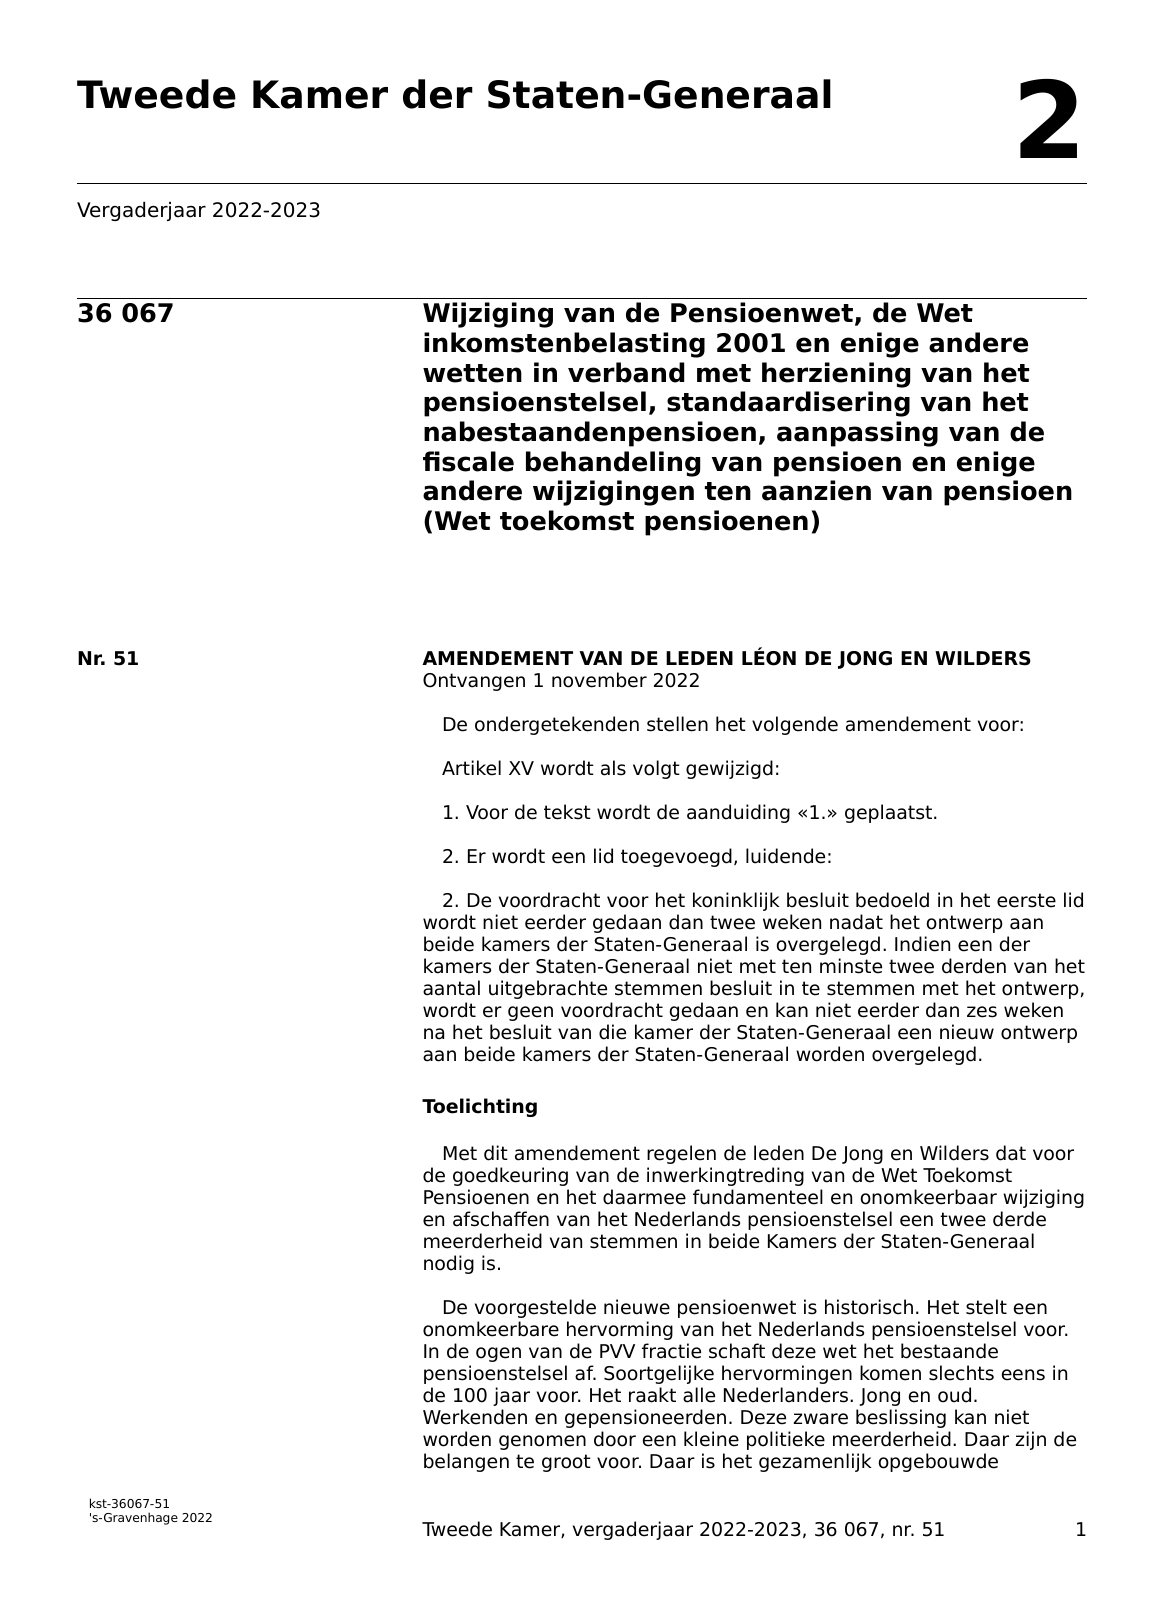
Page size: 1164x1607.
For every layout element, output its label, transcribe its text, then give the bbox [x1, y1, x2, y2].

text De voorgestelde nieuwe pensioenwet is historisch. Het stelt een onomkeerbare hervorming van het Nederlands pensioenstelsel voor. In de ogen van de PVV fractie schaft deze wet het bestaande pensioenstelsel af. Soortgelijke hervormingen komen slechts eens in de 100 jaar voor. Het raakt alle Nederlanders. Jong en oud. Werkenden en gepensioneerden. Deze zware beslissing kan niet worden genomen door een kleine politieke meerderheid. Daar zijn de belangen te groot voor. Daar is het gezamenlijk opgebouwde [422, 1297, 1087, 1473]
text Met dit amendement regelen de leden De Jong en Wilders dat voor de goedkeuring van de inwerkingtreding van de Wet Toekomst Pensioenen en het daarmee fundamenteel en onomkeerbaar wijziging en afschaffen van het Nederlands pensioenstelsel een twee derde meerderheid van stemmen in beide Kamers der Staten-Generaal nodig is. [422, 1143, 1087, 1275]
subtitle Toelichting [422, 1096, 1087, 1118]
subtitle Nr. 51 AMENDEMENT VAN DE LEDEN LÉON DE JONG EN WILDERS [77, 647, 1087, 669]
text Artikel XV wordt als volgt gewijzigd: [422, 758, 1087, 780]
text 1. Voor de tekst wordt de aanduiding «1.» geplaatst. [422, 802, 1087, 824]
table_cell Vergaderjaar 2022-2023 [77, 184, 1087, 298]
text De ondergetekenden stellen het volgende amendement voor: [422, 714, 1087, 736]
text kst-36067-51 [88, 1497, 323, 1511]
text 2. De voordracht voor het koninklijk besluit bedoeld in het eerste lid wordt niet eerder gedaan dan twee weken nadat het ontwerp aan beide kamers der Staten-Generaal is overgelegd. Indien een der kamers der Staten-Generaal niet met ten minste twee derden van het aantal uitgebrachte stemmen besluit in te stemmen met het ontwerp, wordt er geen voordracht gedaan en kan niet eerder dan zes weken na het besluit van die kamer der Staten-Generaal een nieuw ontwerp aan beide kamers der Staten-Generaal worden overgelegd. [422, 890, 1087, 1066]
table_header 2 [886, 59, 1087, 183]
text Ontvangen 1 november 2022 [422, 669, 1087, 691]
table_header Tweede Kamer der Staten-Generaal [77, 59, 886, 183]
text 2. Er wordt een lid toegevoegd, luidende: [422, 846, 1087, 868]
text 's-Gravenhage 2022 [88, 1511, 323, 1525]
subtitle 36 067 Wijziging van de Pensioenwet, de Wet inkomstenbelasting 2001 en enige andere wetten in verband met herziening van het pensioenstelsel, standaardisering van het nabestaandenpensioen, aanpassing van de fiscale behandeling van pensioen en enige andere wijzigingen ten aanzien van pensioen (Wet toekomst pensioenen) [77, 299, 1087, 536]
